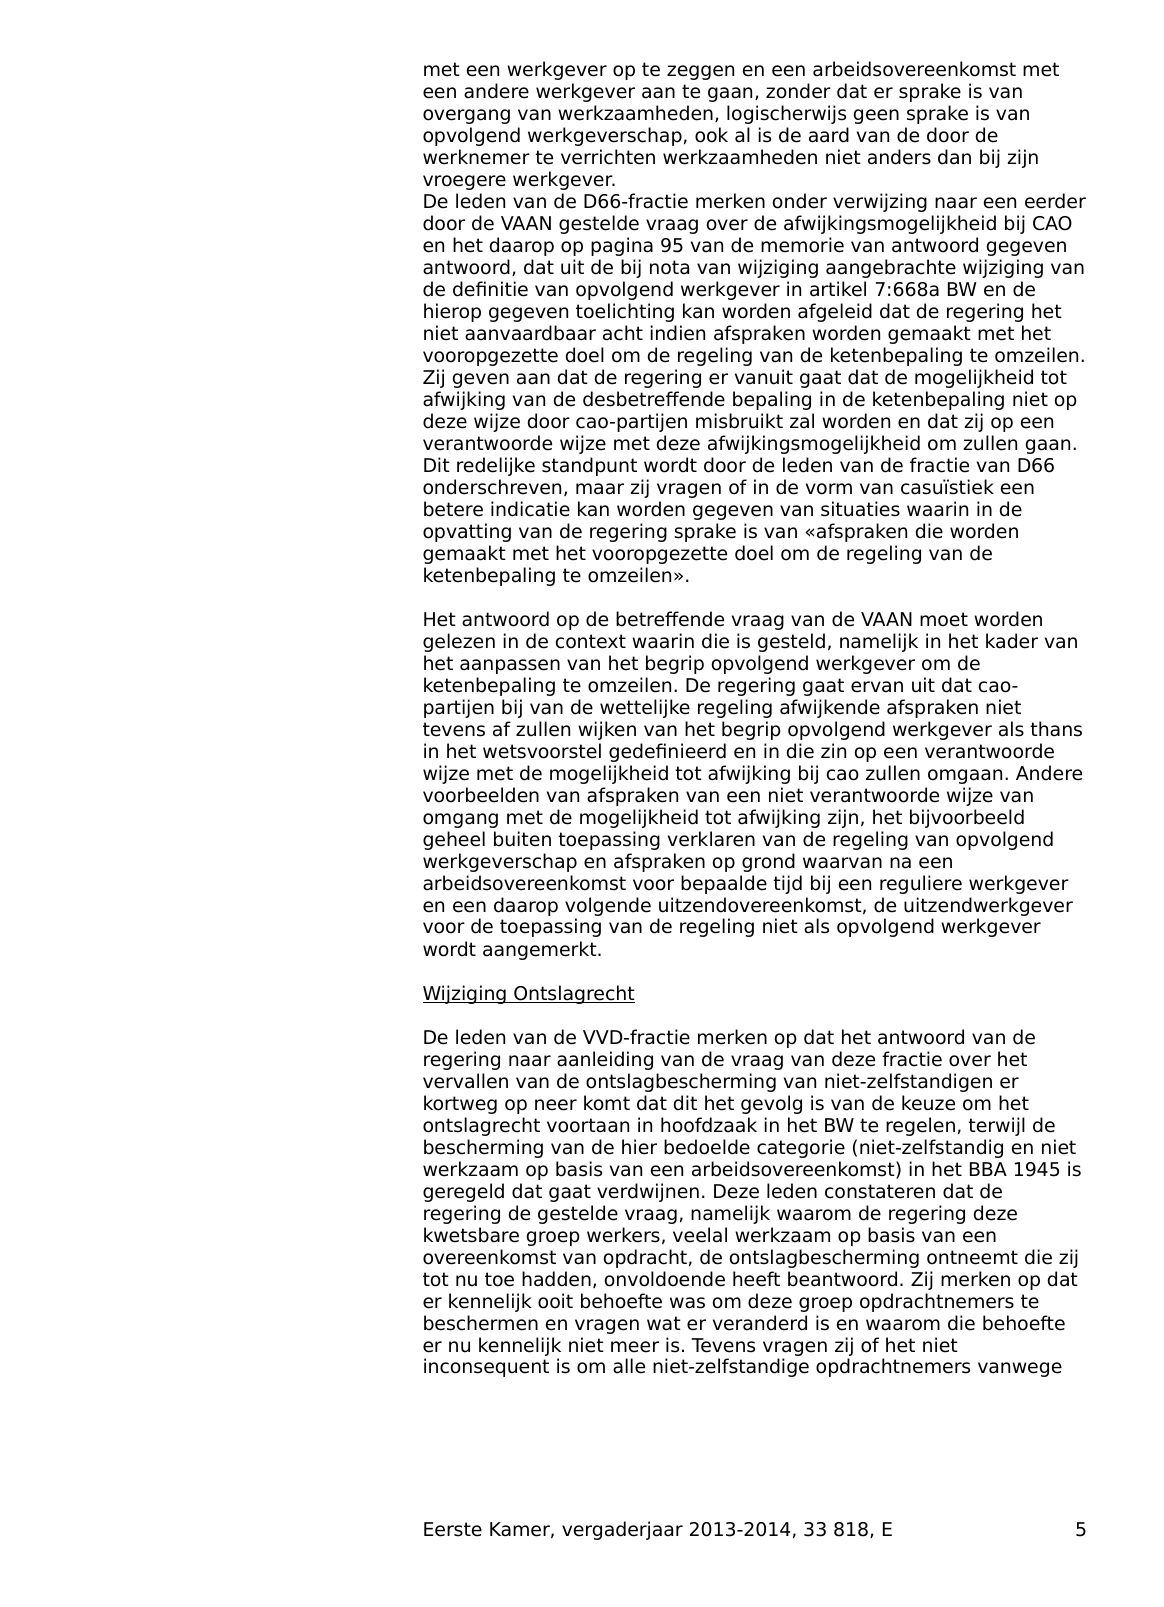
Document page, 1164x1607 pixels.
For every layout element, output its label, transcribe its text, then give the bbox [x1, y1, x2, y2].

text De leden van de D66-fractie merken onder verwijzing naar een eerder door de VAAN gestelde vraag over de afwijkingsmogelijkheid bij CAO en het daarop op pagina 95 van de memorie van antwoord gegeven antwoord, dat uit de bij nota van wijziging aangebrachte wijziging van de definitie van opvolgend werkgever in artikel 7:668a BW en de hierop gegeven toelichting kan worden afgeleid dat de regering het niet aanvaardbaar acht indien afspraken worden gemaakt met het vooropgezette doel om de regeling van de ketenbepaling te omzeilen. Zij geven aan dat de regering er vanuit gaat dat de mogelijkheid tot afwijking van de desbetreffende bepaling in de ketenbepaling niet op deze wijze door cao-partijen misbruikt zal worden en dat zij op een verantwoorde wijze met deze afwijkingsmogelijkheid om zullen gaan. Dit redelijke standpunt wordt door de leden van de fractie van D66 onderschreven, maar zij vragen of in de vorm van casuïstiek een betere indicatie kan worden gegeven van situaties waarin in de opvatting van de regering sprake is van «afspraken die worden gemaakt met het vooropgezette doel om de regeling van de ketenbepaling te omzeilen». [422, 191, 1087, 587]
text De leden van de VVD-fractie merken op dat het antwoord van de regering naar aanleiding van de vraag van deze fractie over het vervallen van de ontslagbescherming van niet-zelfstandigen er kortweg op neer komt dat dit het gevolg is van de keuze om het ontslagrecht voortaan in hoofdzaak in het BW te regelen, terwijl de bescherming van de hier bedoelde categorie (niet-zelfstandig en niet werkzaam op basis van een arbeidsovereenkomst) in het BBA 1945 is geregeld dat gaat verdwijnen. Deze leden constateren dat de regering de gestelde vraag, namelijk waarom de regering deze kwetsbare groep werkers, veelal werkzaam op basis van een overeenkomst van opdracht, de ontslagbescherming ontneemt die zij tot nu toe hadden, onvoldoende heeft beantwoord. Zij merken op dat er kennelijk ooit behoefte was om deze groep opdrachtnemers te beschermen en vragen wat er veranderd is en waarom die behoefte er nu kennelijk niet meer is. Tevens vragen zij of het niet inconsequent is om alle niet-zelfstandige opdrachtnemers vanwege [422, 1027, 1087, 1378]
text met een werkgever op te zeggen en een arbeidsovereenkomst met een andere werkgever aan te gaan, zonder dat er sprake is van overgang van werkzaamheden, logischerwijs geen sprake is van opvolgend werkgeverschap, ook al is de aard van de door de werknemer te verrichten werkzaamheden niet anders dan bij zijn vroegere werkgever. [422, 59, 1087, 191]
subtitle Wijziging Ontslagrecht [422, 983, 1087, 1004]
text Het antwoord op de betreffende vraag van de VAAN moet worden gelezen in de context waarin die is gesteld, namelijk in het kader van het aanpassen van het begrip opvolgend werkgever om de ketenbepaling te omzeilen. De regering gaat ervan uit dat cao-partijen bij van de wettelijke regeling afwijkende afspraken niet tevens af zullen wijken van het begrip opvolgend werkgever als thans in het wetsvoorstel gedefinieerd en in die zin op een verantwoorde wijze met de mogelijkheid tot afwijking bij cao zullen omgaan. Andere voorbeelden van afspraken van een niet verantwoorde wijze van omgang met de mogelijkheid tot afwijking zijn, het bijvoorbeeld geheel buiten toepassing verklaren van de regeling van opvolgend werkgeverschap en afspraken op grond waarvan na een arbeidsovereenkomst voor bepaalde tijd bij een reguliere werkgever en een daarop volgende uitzendovereenkomst, de uitzendwerkgever voor de toepassing van de regeling niet als opvolgend werkgever wordt aangemerkt. [422, 609, 1087, 960]
